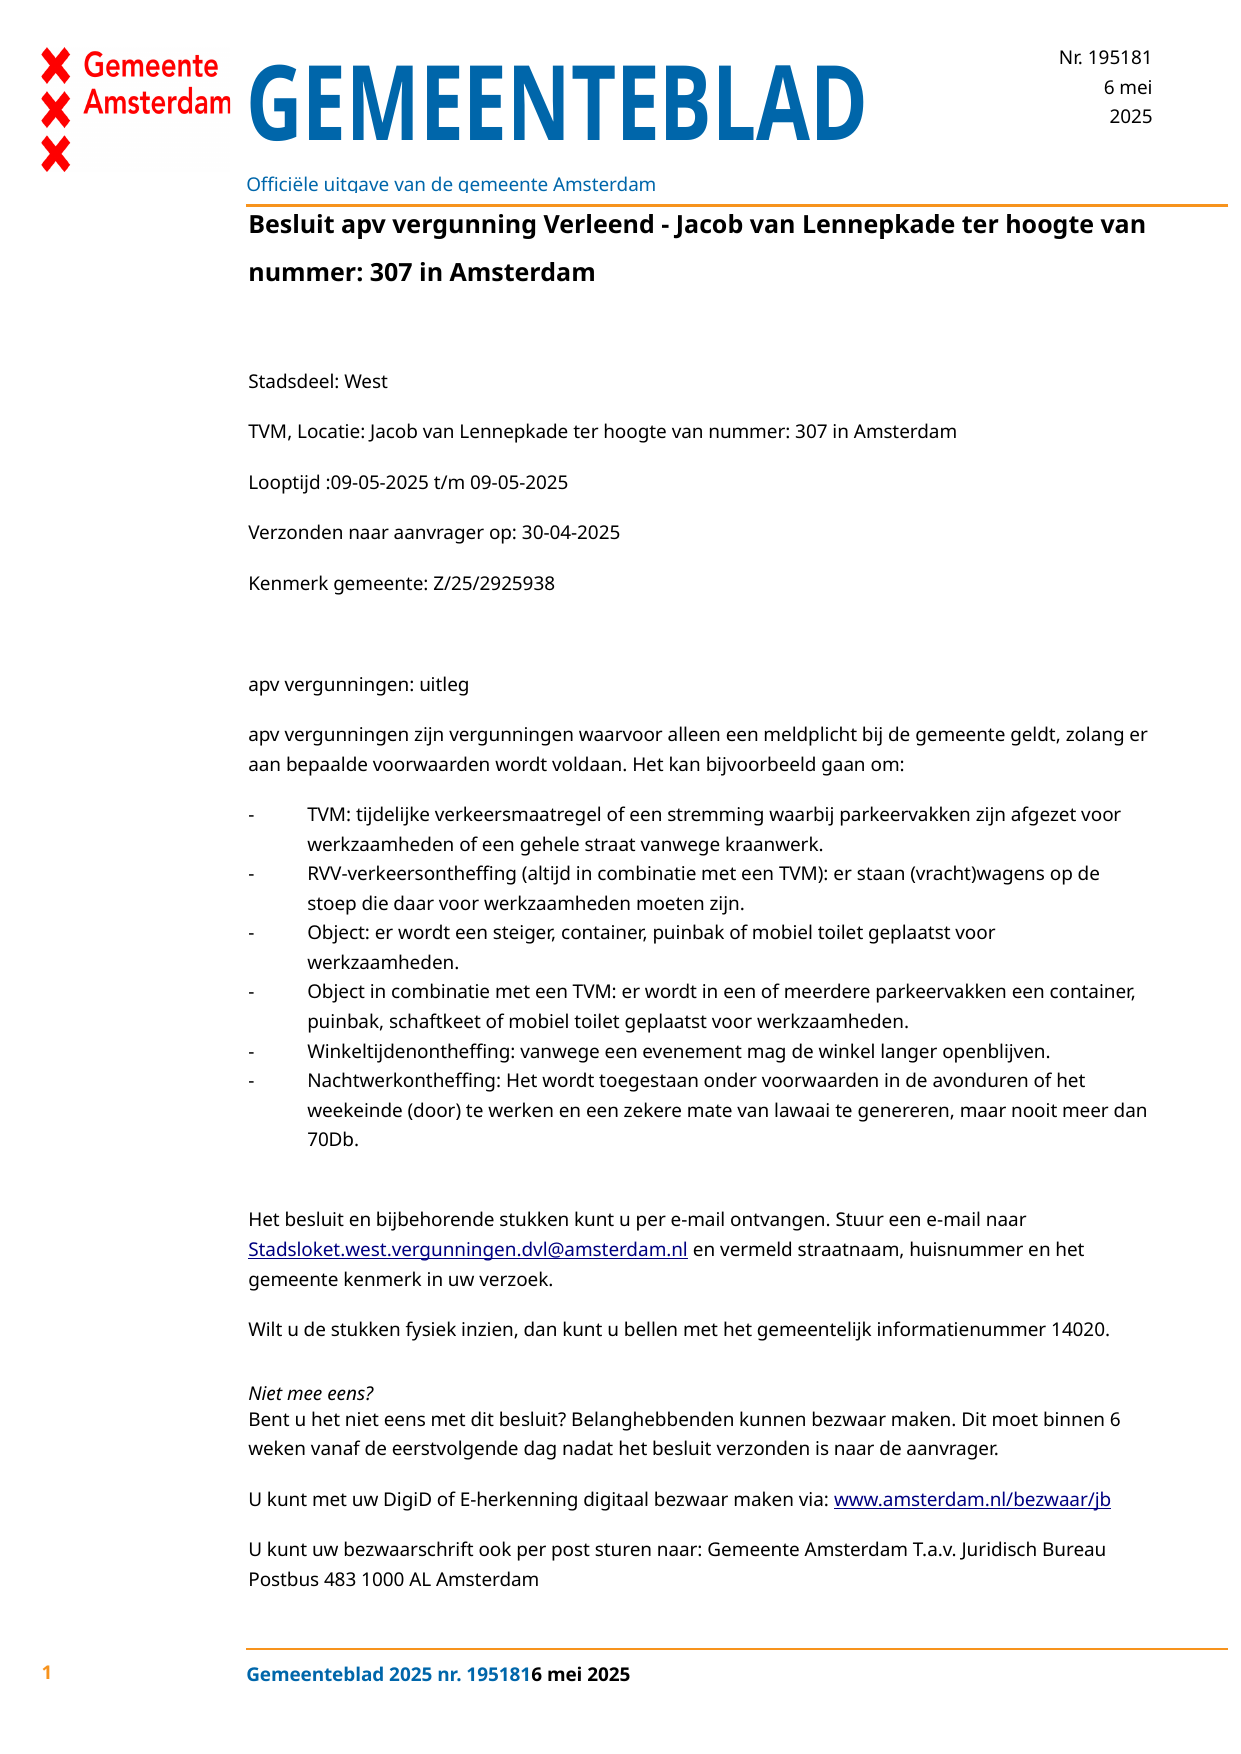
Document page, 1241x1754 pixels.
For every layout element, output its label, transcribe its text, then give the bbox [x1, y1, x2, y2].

text Wilt u de stukken fysiek inzien, dan kunt u bellen met het gemeentelijk informatienummer 14020. [248, 1316, 1152, 1342]
text Besluit apv vergunning Verleend - Jacob van Lennepkade ter hoogte van nummer: 307 in Amsterdam [248, 207, 1152, 288]
list TVM: tijdelijke verkeersmaatregel of een stremming waarbij parkeervakken zijn afgezet voor werkzaamheden of een gehele straat vanwege kraanwerk. [248, 801, 1152, 857]
text apv vergunningen: uitleg [248, 671, 1152, 697]
list Winkeltijdenontheffing: vanwege een evenement mag de winkel langer openblijven. [248, 1038, 1152, 1064]
text Het besluit en bijbehorende stukken kunt u per e-mail ontvangen. Stuur een e-mail naar Stadsloket.west.vergunningen.dvl@amsterdam.nl en vermeld straatnaam, huisnummer en het gemeente kenmerk in uw verzoek. [248, 1207, 1152, 1292]
text Looptijd :09-05-2025 t/m 09-05-2025 [248, 469, 1152, 495]
text apv vergunningen zijn vergunningen waarvoor alleen een meldplicht bij de gemeente geldt, zolang er aan bepaalde voorwaarden wordt voldaan. Het kan bijvoorbeeld gaan om: [248, 721, 1152, 777]
list Object: er wordt een steiger, container, puinbak of mobiel toilet geplaatst voor werkzaamheden. [248, 919, 1152, 975]
list RVV-verkeersontheffing (altijd in combinatie met een TVM): er staan (vracht)wagens op de stoep die daar voor werkzaamheden moeten zijn. [248, 860, 1152, 916]
text Niet mee eens? [248, 1380, 1152, 1406]
picture [41, 47, 231, 172]
text Kenmerk gemeente: Z/25/2925938 [248, 570, 1152, 596]
text Verzonden naar aanvrager op: 30-04-2025 [248, 519, 1152, 545]
text U kunt uw bezwaarschrift ook per post sturen naar: Gemeente Amsterdam T.a.v. Juridisch Bureau Postbus 483 1000 AL Amsterdam [248, 1536, 1152, 1592]
text Bent u het niet eens met dit besluit? Belanghebbenden kunnen bezwaar maken. Dit moet binnen 6 weken vanaf de eerstvolgende dag nadat het besluit verzonden is naar de aanvrager. [248, 1406, 1152, 1461]
text Stadsdeel: West [248, 368, 1152, 394]
text TVM, Locatie: Jacob van Lennepkade ter hoogte van nummer: 307 in Amsterdam [248, 419, 1152, 444]
list Nachtwerkontheffing: Het wordt toegestaan onder voorwaarden in de avonduren of het weekeinde (door) te werken en een zekere mate van lawaai te genereren, maar nooit meer dan 70Db. [248, 1067, 1152, 1152]
text U kunt met uw DigiD of E-herkenning digitaal bezwaar maken via: www.amsterdam.nl/bezwaar/jb [248, 1486, 1152, 1512]
list Object in combinatie met een TVM: er wordt in een of meerdere parkeervakken een container, puinbak, schaftkeet of mobiel toilet geplaatst voor werkzaamheden. [248, 979, 1152, 1034]
